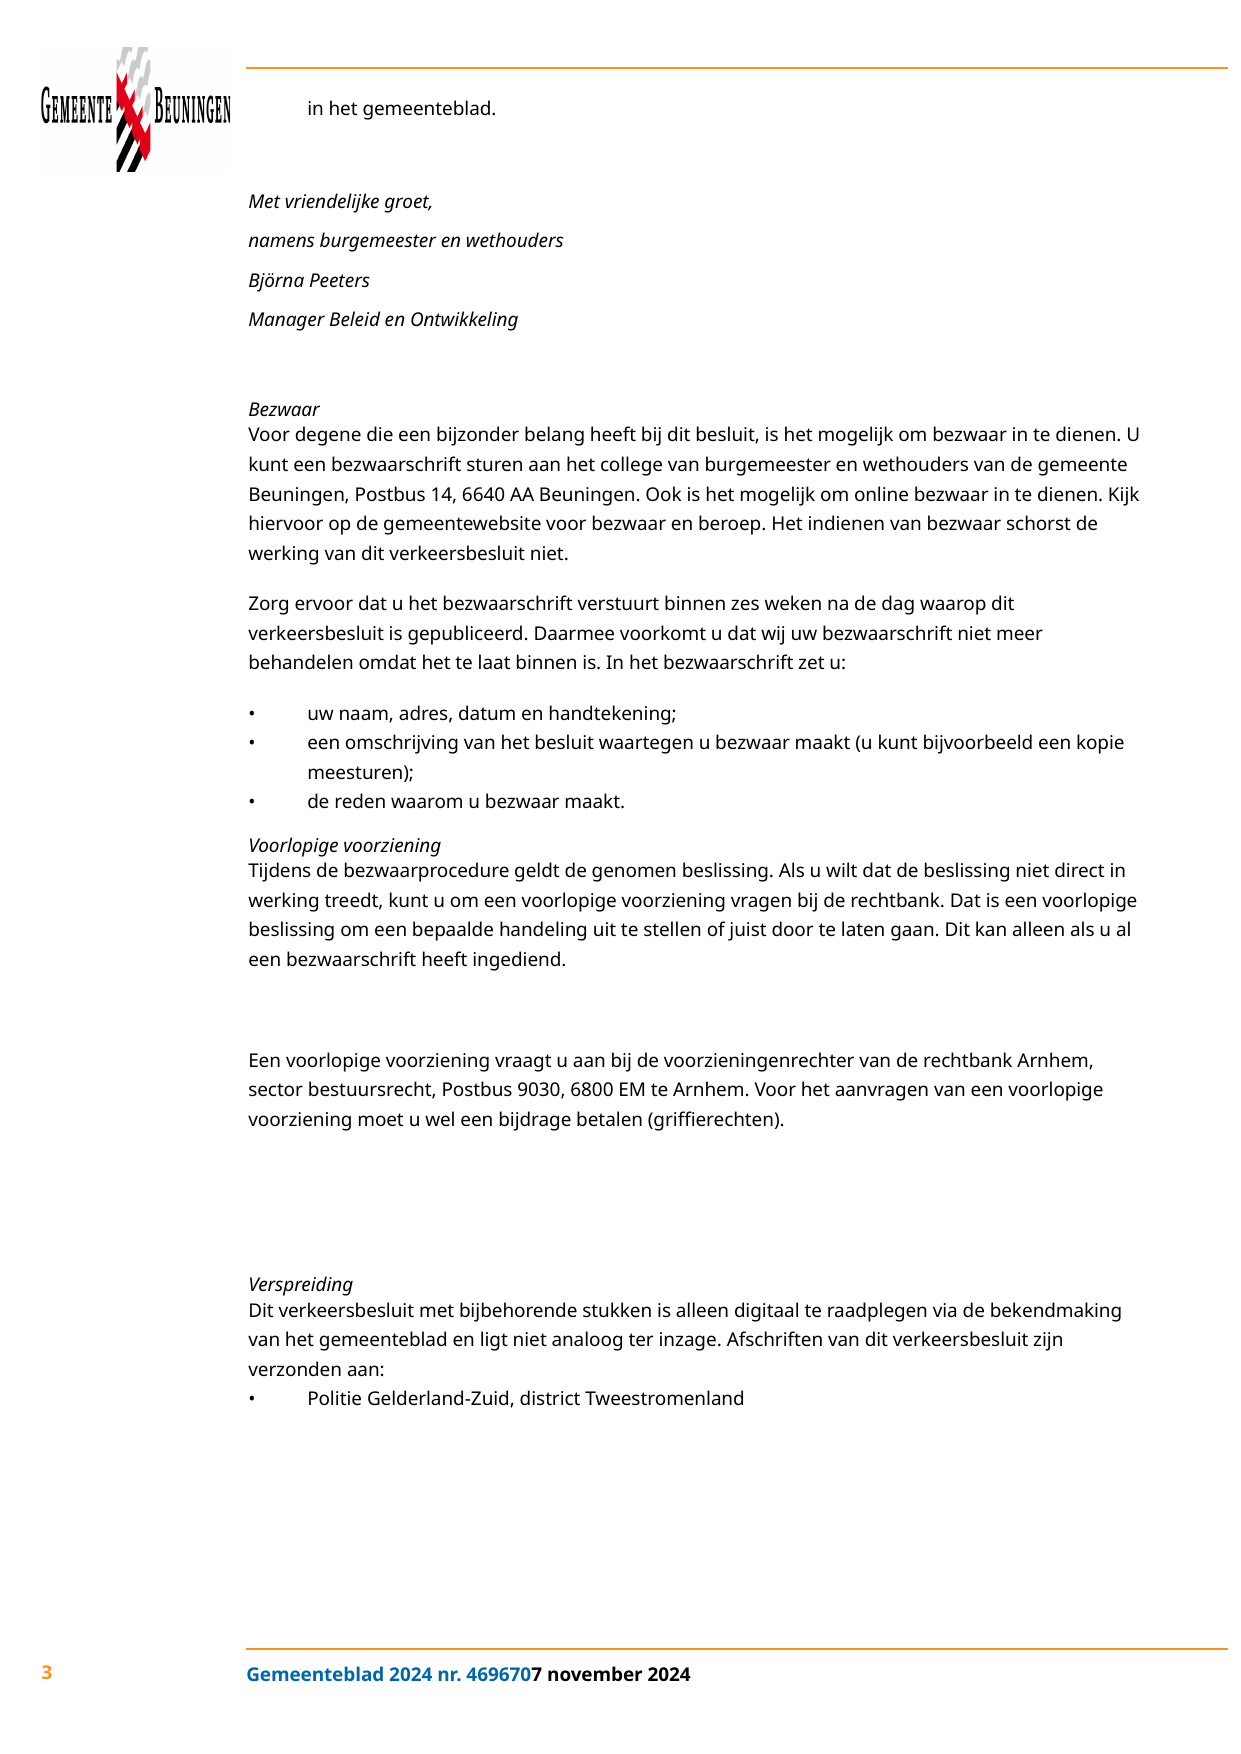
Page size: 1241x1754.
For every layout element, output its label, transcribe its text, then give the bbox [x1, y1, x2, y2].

text Verspreiding [248, 1271, 1152, 1297]
text namens burgemeester en wethouders [248, 228, 1152, 253]
text Voorlopige voorziening [248, 832, 1152, 857]
list in het gemeenteblad. [248, 95, 1152, 121]
text Manager Beleid en Ontwikkeling [248, 306, 1152, 332]
list Politie Gelderland-Zuid, district Tweestromenland [248, 1386, 1152, 1411]
text Tijdens de bezwaarprocedure geldt de genomen beslissing. Als u wilt dat de beslissing niet direct in werking treedt, kunt u om een voorlopige voorziening vragen bij de rechtbank. Dat is een voorlopige beslissing om een bepaalde handeling uit te stellen of juist door te laten gaan. Dit kan alleen als u al een bezwaarschrift heeft ingediend. [248, 857, 1152, 972]
list uw naam, adres, datum en handtekening; [248, 700, 1152, 726]
text Een voorlopige voorziening vraagt u aan bij de voorzieningenrechter van de rechtbank Arnhem, sector bestuursrecht, Postbus 9030, 6800 EM te Arnhem. Voor het aanvragen van een voorlopige voorziening moet u wel een bijdrage betalen (griffierechten). [248, 1047, 1152, 1132]
list een omschrijving van het besluit waartegen u bezwaar maakt (u kunt bijvoorbeeld een kopie meesturen); [248, 729, 1152, 785]
text Met vriendelijke groet, [248, 188, 1152, 214]
text Voor degene die een bijzonder belang heeft bij dit besluit, is het mogelijk om bezwaar in te dienen. U kunt een bezwaarschrift sturen aan het college van burgemeester en wethouders van de gemeente Beuningen, Postbus 14, 6640 AA Beuningen. Ook is het mogelijk om online bezwaar in te dienen. Kijk hiervoor op de gemeentewebsite voor bezwaar en beroep. Het indienen van bezwaar schorst de werking van dit verkeersbesluit niet. [248, 422, 1152, 566]
text Bezwaar [248, 396, 1152, 422]
text Dit verkeersbesluit met bijbehorende stukken is alleen digitaal te raadplegen via de bekendmaking van het gemeenteblad en ligt niet analoog ter inzage. Afschriften van dit verkeersbesluit zijn verzonden aan: [248, 1297, 1152, 1382]
text Zorg ervoor dat u het bezwaarschrift verstuurt binnen zes weken na de dag waarop dit verkeersbesluit is gepubliceerd. Daarmee voorkomt u dat wij uw bezwaarschrift niet meer behandelen omdat het te laat binnen is. In het bezwaarschrift zet u: [248, 590, 1152, 675]
list de reden waarom u bezwaar maakt. [248, 789, 1152, 814]
text Björna Peeters [248, 267, 1152, 293]
picture [41, 47, 231, 172]
